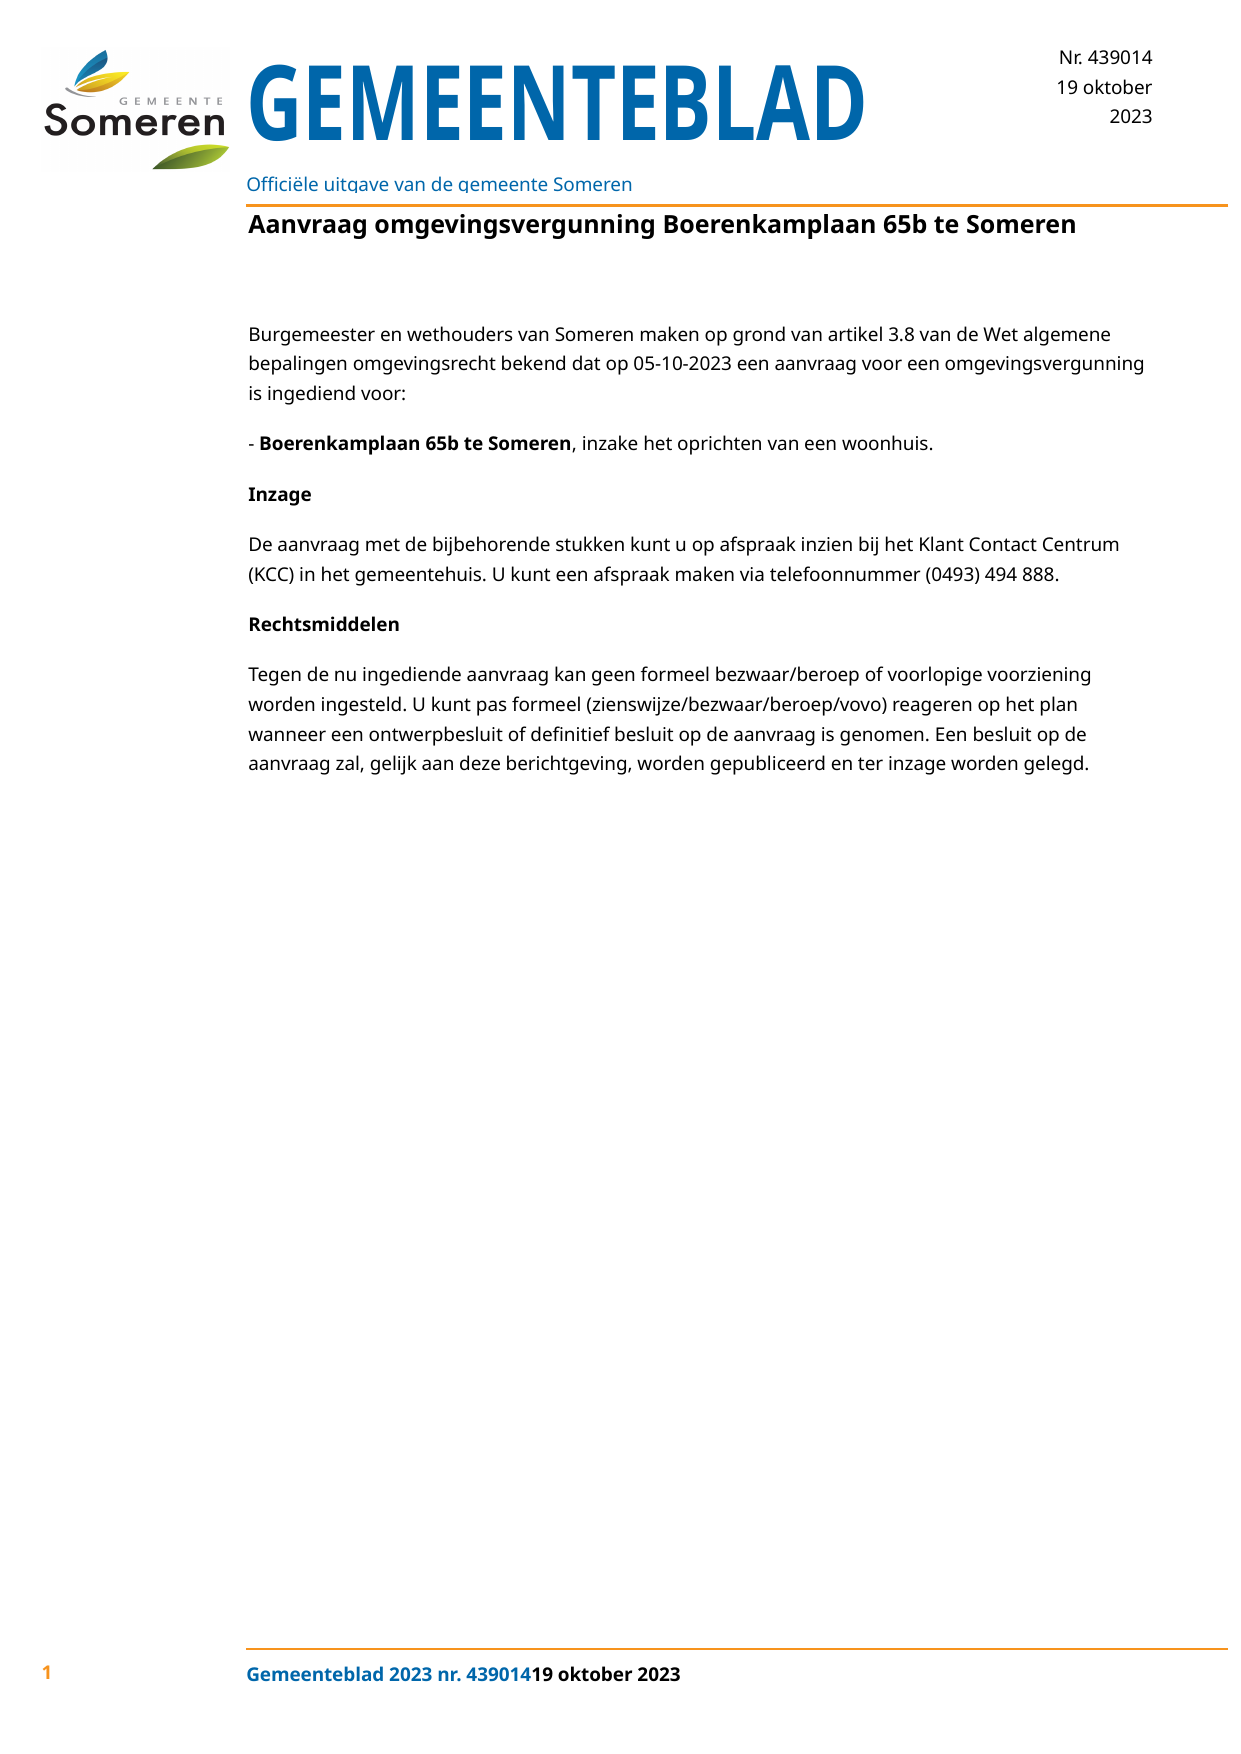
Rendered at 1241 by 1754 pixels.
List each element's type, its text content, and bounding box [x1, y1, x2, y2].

text Rechtsmiddelen [248, 611, 1152, 637]
picture [41, 47, 231, 172]
text Inzage [248, 481, 1152, 506]
text Aanvraag omgevingsvergunning Boerenkamplaan 65b te Someren [248, 207, 1152, 241]
text De aanvraag met de bijbehorende stukken kunt u op afspraak inzien bij het Klant Contact Centrum (KCC) in het gemeentehuis. U kunt een afspraak maken via telefoonnummer (0493) 494 888. [248, 531, 1152, 586]
text Tegen de nu ingediende aanvraag kan geen formeel bezwaar/beroep of voorlopige voorziening worden ingesteld. U kunt pas formeel (zienswijze/bezwaar/beroep/vovo) reageren op het plan wanneer een ontwerpbesluit of definitief besluit op de aanvraag is genomen. Een besluit op de aanvraag zal, gelijk aan deze berichtgeving, worden gepubliceerd en ter inzage worden gelegd. [248, 662, 1152, 776]
text Burgemeester en wethouders van Someren maken op grond van artikel 3.8 van de Wet algemene bepalingen omgevingsrecht bekend dat op 05-10-2023 een aanvraag voor een omgevingsvergunning is ingediend voor: [248, 321, 1152, 406]
text - Boerenkamplaan 65b te Someren, inzake het oprichten van een woonhuis. [248, 430, 1152, 456]
